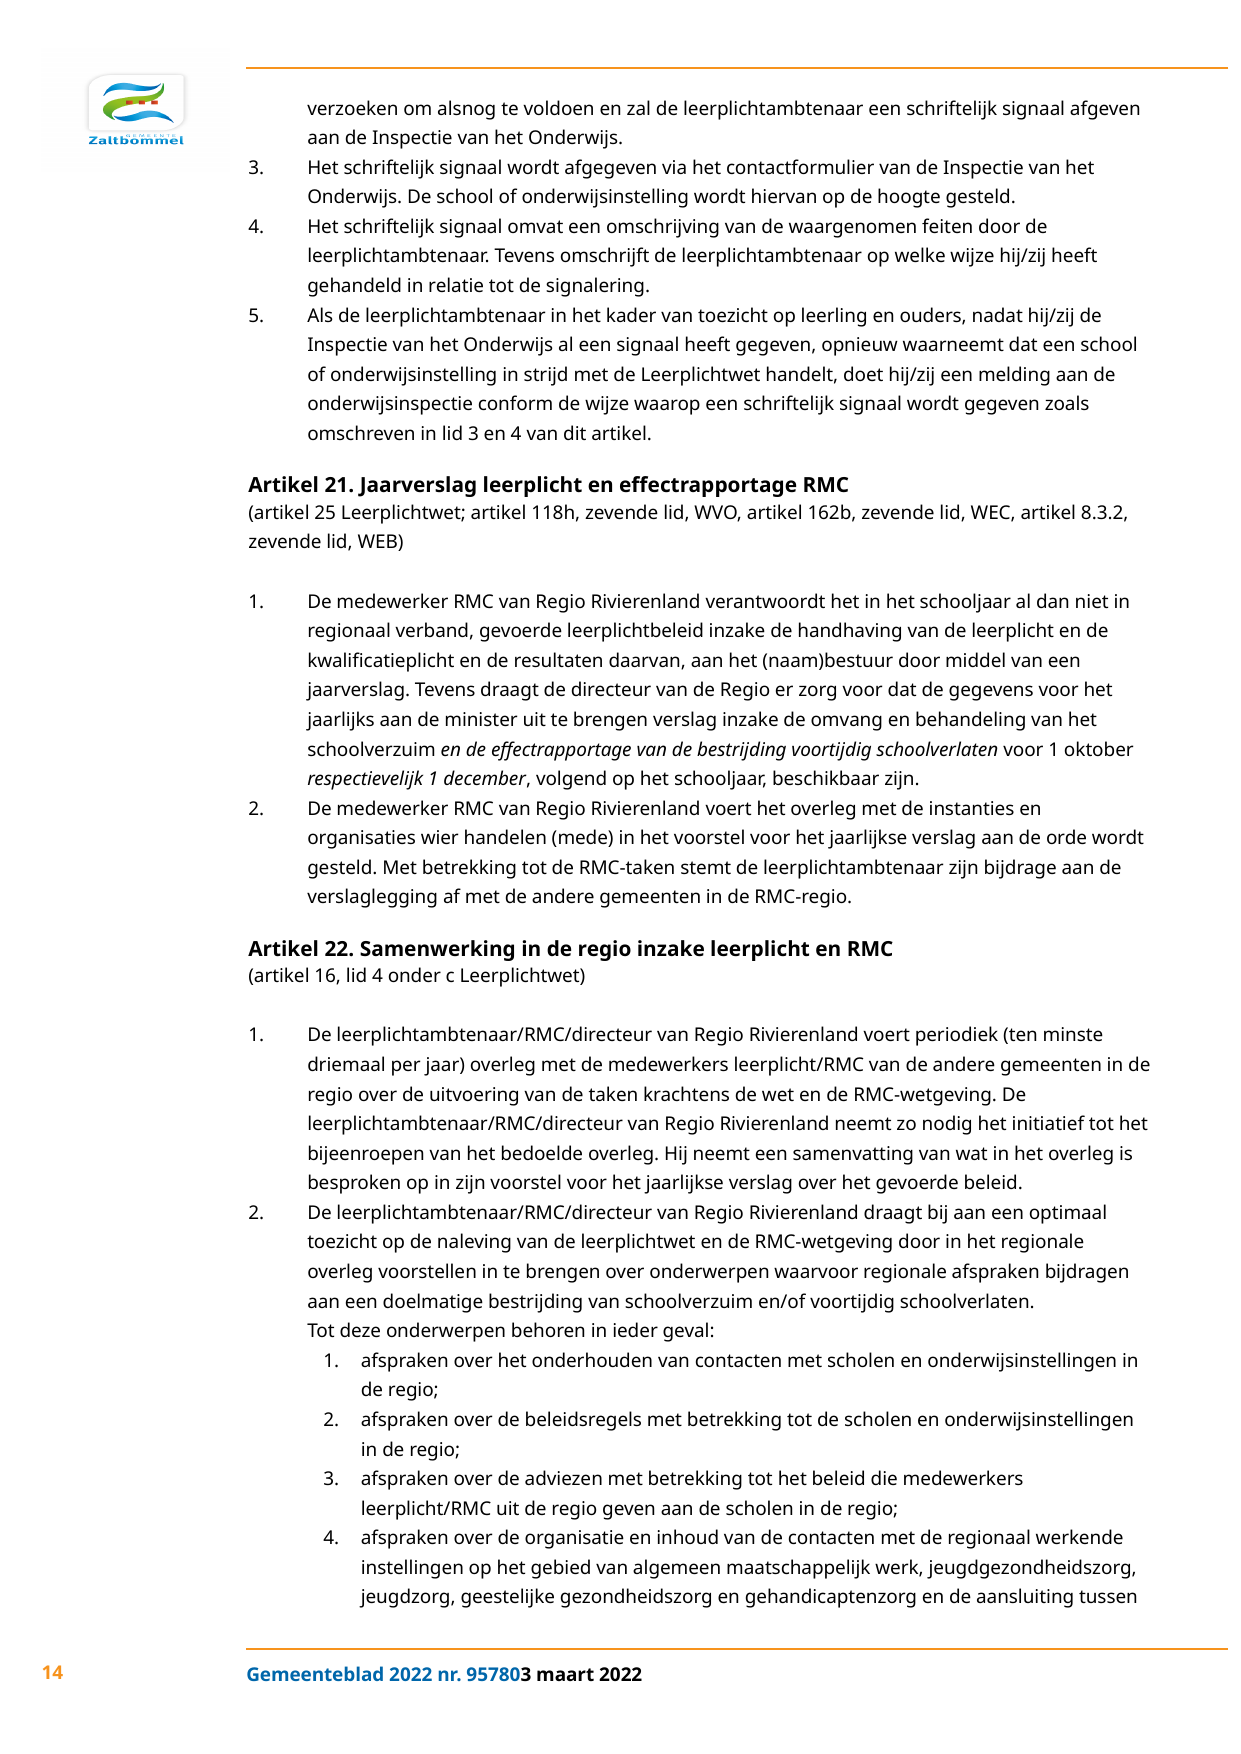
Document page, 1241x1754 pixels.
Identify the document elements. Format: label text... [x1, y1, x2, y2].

list De leerplichtambtenaar/RMC/directeur van Regio Rivierenland draagt bij aan een optimaal toezicht op de naleving van de leerplichtwet en de RMC-wetgeving door in het regionale overleg voorstellen in te brengen over onderwerpen waarvoor regionale afspraken bijdragen aan een doelmatige bestrijding van schoolverzuim en/of voortijdig schoolverlaten. [248, 1199, 1152, 1314]
list Tot deze onderwerpen behoren in ieder geval: [248, 1317, 1152, 1343]
picture [41, 47, 231, 172]
list afspraken over de adviezen met betrekking tot het beleid die medewerkers leerplicht/RMC uit de regio geven aan de scholen in de regio; [323, 1465, 1152, 1521]
list afspraken over het onderhouden van contacten met scholen en onderwijsinstellingen in de regio; [323, 1347, 1152, 1402]
list afspraken over de beleidsregels met betrekking tot de scholen en onderwijsinstellingen in de regio; [323, 1406, 1152, 1462]
text Artikel 21. Jaarverslag leerplicht en effectrapportage RMC [248, 471, 1152, 499]
list De leerplichtambtenaar/RMC/directeur van Regio Rivierenland voert periodiek (ten minste driemaal per jaar) overleg met de medewerkers leerplicht/RMC van de andere gemeenten in de regio over de uitvoering van de taken krachtens de wet en de RMC-wetgeving. De leerplichtambtenaar/RMC/directeur van Regio Rivierenland neemt zo nodig het initiatief tot het bijeenroepen van het bedoelde overleg. Hij neemt een samenvatting van wat in het overleg is besproken op in zijn voorstel voor het jaarlijkse verslag over het gevoerde beleid. [248, 1022, 1152, 1195]
list Het schriftelijk signaal omvat een omschrijving van de waargenomen feiten door de leerplichtambtenaar. Tevens omschrijft de leerplichtambtenaar op welke wijze hij/zij heeft gehandeld in relatie tot de signalering. [248, 213, 1152, 298]
list verzoeken om alsnog te voldoen en zal de leerplichtambtenaar een schriftelijk signaal afgeven aan de Inspectie van het Onderwijs. [248, 95, 1152, 150]
text (artikel 25 Leerplichtwet; artikel 118h, zevende lid, WVO, artikel 162b, zevende lid, WEC, artikel 8.3.2, zevende lid, WEB) [248, 499, 1152, 554]
list Als de leerplichtambtenaar in het kader van toezicht op leerling en ouders, nadat hij/zij de Inspectie van het Onderwijs al een signaal heeft gegeven, opnieuw waarneemt dat een school of onderwijsinstelling in strijd met de Leerplichtwet handelt, doet hij/zij een melding aan de onderwijsinspectie conform de wijze waarop een schriftelijk signaal wordt gegeven zoals omschreven in lid 3 en 4 van dit artikel. [248, 302, 1152, 446]
text (artikel 16, lid 4 onder c Leerplichtwet) [248, 962, 1152, 988]
list afspraken over de organisatie en inhoud van de contacten met de regionaal werkende instellingen op het gebied van algemeen maatschappelijk werk, jeugdgezondheidszorg, jeugdzorg, geestelijke gezondheidszorg en gehandicaptenzorg en de aansluiting tussen [323, 1524, 1152, 1609]
list De medewerker RMC van Regio Rivierenland verantwoordt het in het schooljaar al dan niet in regionaal verband, gevoerde leerplichtbeleid inzake de handhaving van de leerplicht en de kwalificatieplicht en de resultaten daarvan, aan het (naam)bestuur door middel van een jaarverslag. Tevens draagt de directeur van de Regio er zorg voor dat de gegevens voor het jaarlijks aan de minister uit te brengen verslag inzake de omvang en behandeling van het schoolverzuim en de effectrapportage van de bestrijding voortijdig schoolverlaten voor 1 oktober respectievelijk 1 december, volgend op het schooljaar, beschikbaar zijn. [248, 588, 1152, 791]
list De medewerker RMC van Regio Rivierenland voert het overleg met de instanties en organisaties wier handelen (mede) in het voorstel voor het jaarlijkse verslag aan de orde wordt gesteld. Met betrekking tot de RMC-taken stemt de leerplichtambtenaar zijn bijdrage aan de verslaglegging af met de andere gemeenten in de RMC-regio. [248, 795, 1152, 909]
list Het schriftelijk signaal wordt afgegeven via het contactformulier van de Inspectie van het Onderwijs. De school of onderwijsinstelling wordt hiervan op de hoogte gesteld. [248, 154, 1152, 209]
text Artikel 22. Samenwerking in de regio inzake leerplicht en RMC [248, 934, 1152, 962]
